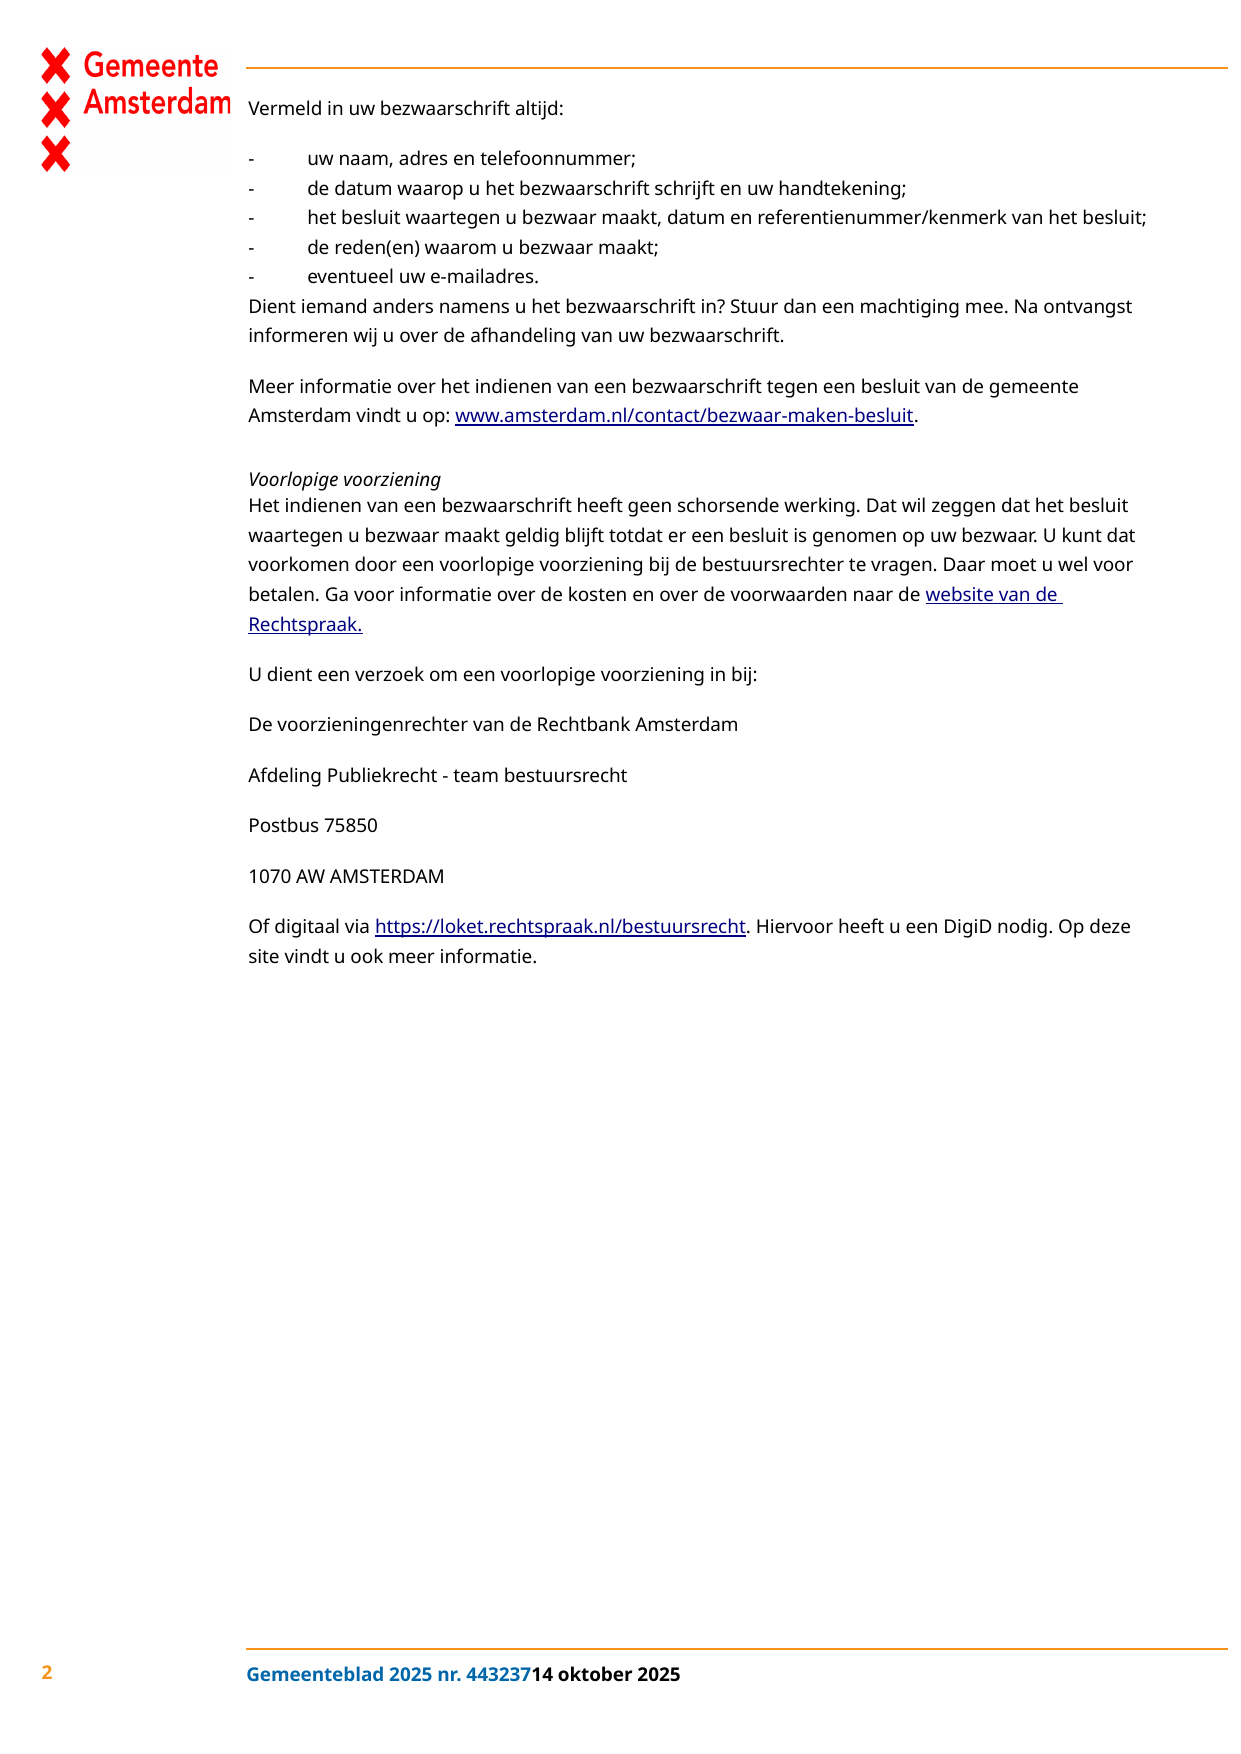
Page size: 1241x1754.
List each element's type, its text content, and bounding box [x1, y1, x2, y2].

text Vermeld in uw bezwaarschrift altijd: [248, 95, 1152, 121]
text Of digitaal via https://loket.rechtspraak.nl/bestuursrecht. Hiervoor heeft u een DigiD nodig. Op deze site vindt u ook meer informatie. [248, 913, 1152, 968]
list het besluit waartegen u bezwaar maakt, datum en referentienummer/kenmerk van het besluit; [248, 204, 1152, 230]
text Meer informatie over het indienen van een bezwaarschrift tegen een besluit van de gemeente Amsterdam vindt u op: www.amsterdam.nl/contact/bezwaar-maken-besluit. [248, 373, 1152, 428]
text Voorlopige voorziening [248, 467, 1152, 492]
text Dient iemand anders namens u het bezwaarschrift in? Stuur dan een machtiging mee. Na ontvangst informeren wij u over de afhandeling van uw bezwaarschrift. [248, 293, 1152, 348]
list uw naam, adres en telefoonnummer; [248, 145, 1152, 171]
text Het indienen van een bezwaarschrift heeft geen schorsende werking. Dat wil zeggen dat het besluit waartegen u bezwaar maakt geldig blijft totdat er een besluit is genomen op uw bezwaar. U kunt dat voorkomen door een voorlopige voorziening bij de bestuursrechter te vragen. Daar moet u wel voor betalen. Ga voor informatie over de kosten en over de voorwaarden naar de website van de Rechtspraak. [248, 492, 1152, 636]
text U dient een verzoek om een voorlopige voorziening in bij: [248, 661, 1152, 687]
list de reden(en) waarom u bezwaar maakt; [248, 234, 1152, 260]
text De voorzieningenrechter van de Rechtbank Amsterdam [248, 712, 1152, 737]
text Postbus 75850 [248, 812, 1152, 838]
text 1070 AW AMSTERDAM [248, 863, 1152, 888]
list de datum waarop u het bezwaarschrift schrijft en uw handtekening; [248, 175, 1152, 201]
text Afdeling Publiekrecht - team bestuursrecht [248, 762, 1152, 788]
picture [41, 47, 231, 172]
list eventueel uw e-mailadres. [248, 263, 1152, 289]
